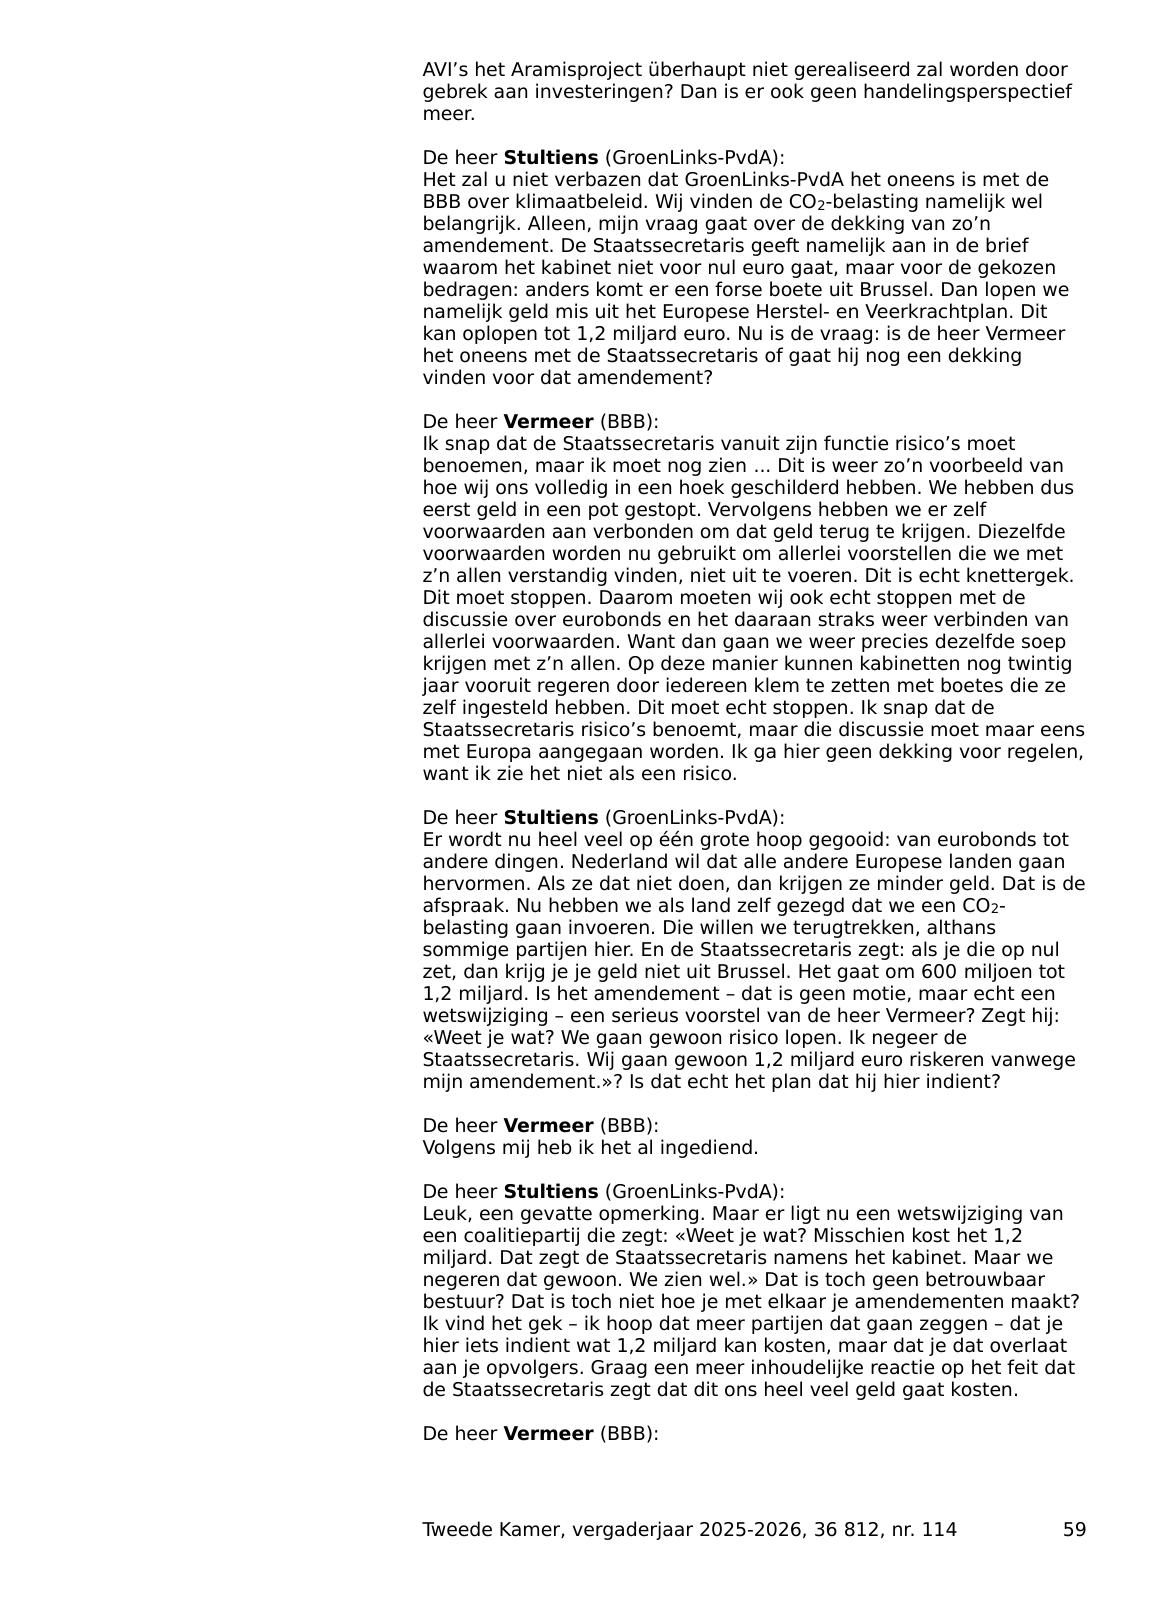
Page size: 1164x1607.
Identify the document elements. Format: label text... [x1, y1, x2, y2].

text De heer Stultiens (GroenLinks-PvdA): [422, 1181, 1087, 1203]
text Leuk, een gevatte opmerking. Maar er ligt nu een wetswijziging van een coalitiepartij die zegt: «Weet je wat? Misschien kost het 1,2 miljard. Dat zegt de Staatssecretaris namens het kabinet. Maar we negeren dat gewoon. We zien wel.» Dat is toch geen betrouwbaar bestuur? Dat is toch niet hoe je met elkaar je amendementen maakt? Ik vind het gek – ik hoop dat meer partijen dat gaan zeggen – dat je hier iets indient wat 1,2 miljard kan kosten, maar dat je dat overlaat aan je opvolgers. Graag een meer inhoudelijke reactie op het feit dat de Staatssecretaris zegt dat dit ons heel veel geld gaat kosten. [422, 1203, 1087, 1401]
text Volgens mij heb ik het al ingediend. [422, 1137, 1087, 1159]
text Er wordt nu heel veel op één grote hoop gegooid: van eurobonds tot andere dingen. Nederland wil dat alle andere Europese landen gaan hervormen. Als ze dat niet doen, dan krijgen ze minder geld. Dat is de afspraak. Nu hebben we als land zelf gezegd dat we een CO2-belasting gaan invoeren. Die willen we terugtrekken, althans sommige partijen hier. En de Staatssecretaris zegt: als je die op nul zet, dan krijg je je geld niet uit Brussel. Het gaat om 600 miljoen tot 1,2 miljard. Is het amendement – dat is geen motie, maar echt een wetswijziging – een serieus voorstel van de heer Vermeer? Zegt hij: «Weet je wat? We gaan gewoon risico lopen. Ik negeer de Staatssecretaris. Wij gaan gewoon 1,2 miljard euro riskeren vanwege mijn amendement.»? Is dat echt het plan dat hij hier indient? [422, 829, 1087, 1093]
text De heer Vermeer (BBB): [422, 1423, 1087, 1445]
text Ik snap dat de Staatssecretaris vanuit zijn functie risico’s moet benoemen, maar ik moet nog zien ... Dit is weer zo’n voorbeeld van hoe wij ons volledig in een hoek geschilderd hebben. We hebben dus eerst geld in een pot gestopt. Vervolgens hebben we er zelf voorwaarden aan verbonden om dat geld terug te krijgen. Diezelfde voorwaarden worden nu gebruikt om allerlei voorstellen die we met z’n allen verstandig vinden, niet uit te voeren. Dit is echt knettergek. Dit moet stoppen. Daarom moeten wij ook echt stoppen met de discussie over eurobonds en het daaraan straks weer verbinden van allerlei voorwaarden. Want dan gaan we weer precies dezelfde soep krijgen met z’n allen. Op deze manier kunnen kabinetten nog twintig jaar vooruit regeren door iedereen klem te zetten met boetes die ze zelf ingesteld hebben. Dit moet echt stoppen. Ik snap dat de Staatssecretaris risico’s benoemt, maar die discussie moet maar eens met Europa aangegaan worden. Ik ga hier geen dekking voor regelen, want ik zie het niet als een risico. [422, 433, 1087, 785]
text De heer Stultiens (GroenLinks-PvdA): [422, 147, 1087, 169]
text De heer Stultiens (GroenLinks-PvdA): [422, 807, 1087, 829]
text De heer Vermeer (BBB): [422, 1115, 1087, 1137]
text Het zal u niet verbazen dat GroenLinks-PvdA het oneens is met de BBB over klimaatbeleid. Wij vinden de CO2-belasting namelijk wel belangrijk. Alleen, mijn vraag gaat over de dekking van zo’n amendement. De Staatssecretaris geeft namelijk aan in de brief waarom het kabinet niet voor nul euro gaat, maar voor de gekozen bedragen: anders komt er een forse boete uit Brussel. Dan lopen we namelijk geld mis uit het Europese Herstel- en Veerkrachtplan. Dit kan oplopen tot 1,2 miljard euro. Nu is de vraag: is de heer Vermeer het oneens met de Staatssecretaris of gaat hij nog een dekking vinden voor dat amendement? [422, 169, 1087, 389]
text AVI’s het Aramisproject überhaupt niet gerealiseerd zal worden door gebrek aan investeringen? Dan is er ook geen handelingsperspectief meer. [422, 59, 1087, 125]
text De heer Vermeer (BBB): [422, 411, 1087, 433]
